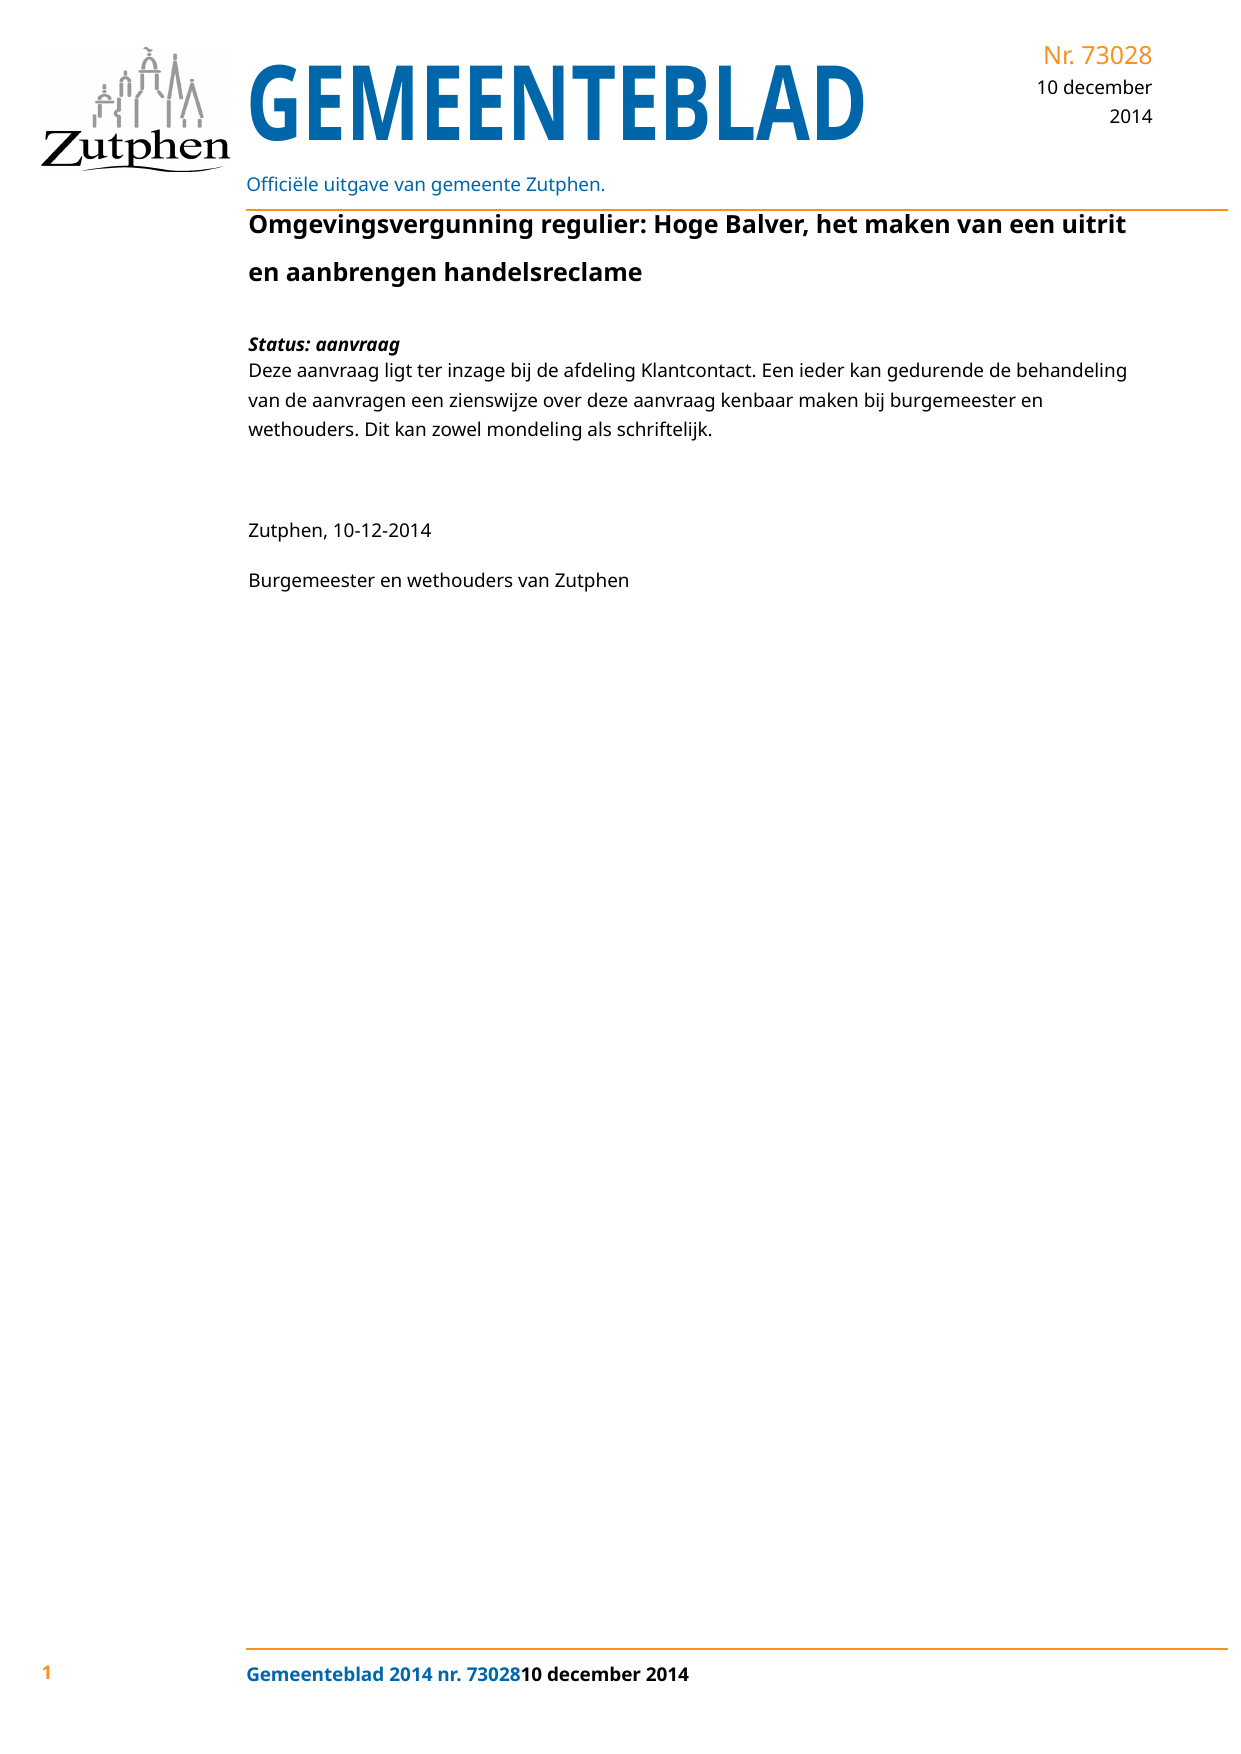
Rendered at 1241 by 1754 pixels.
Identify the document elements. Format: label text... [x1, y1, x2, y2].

text Burgemeester en wethouders van Zutphen [248, 568, 1152, 593]
text Status: aanvraag [248, 331, 1152, 357]
picture [41, 47, 231, 172]
text Omgevingsvergunning regulier: Hoge Balver, het maken van een uitrit en aanbrengen handelsreclame [248, 211, 1152, 288]
text Deze aanvraag ligt ter inzage bij de afdeling Klantcontact. Een ieder kan gedurende de behandeling van de aanvragen een zienswijze over deze aanvraag kenbaar maken bij burgemeester en wethouders. Dit kan zowel mondeling als schriftelijk. [248, 357, 1152, 442]
text Zutphen, 10-12-2014 [248, 517, 1152, 543]
